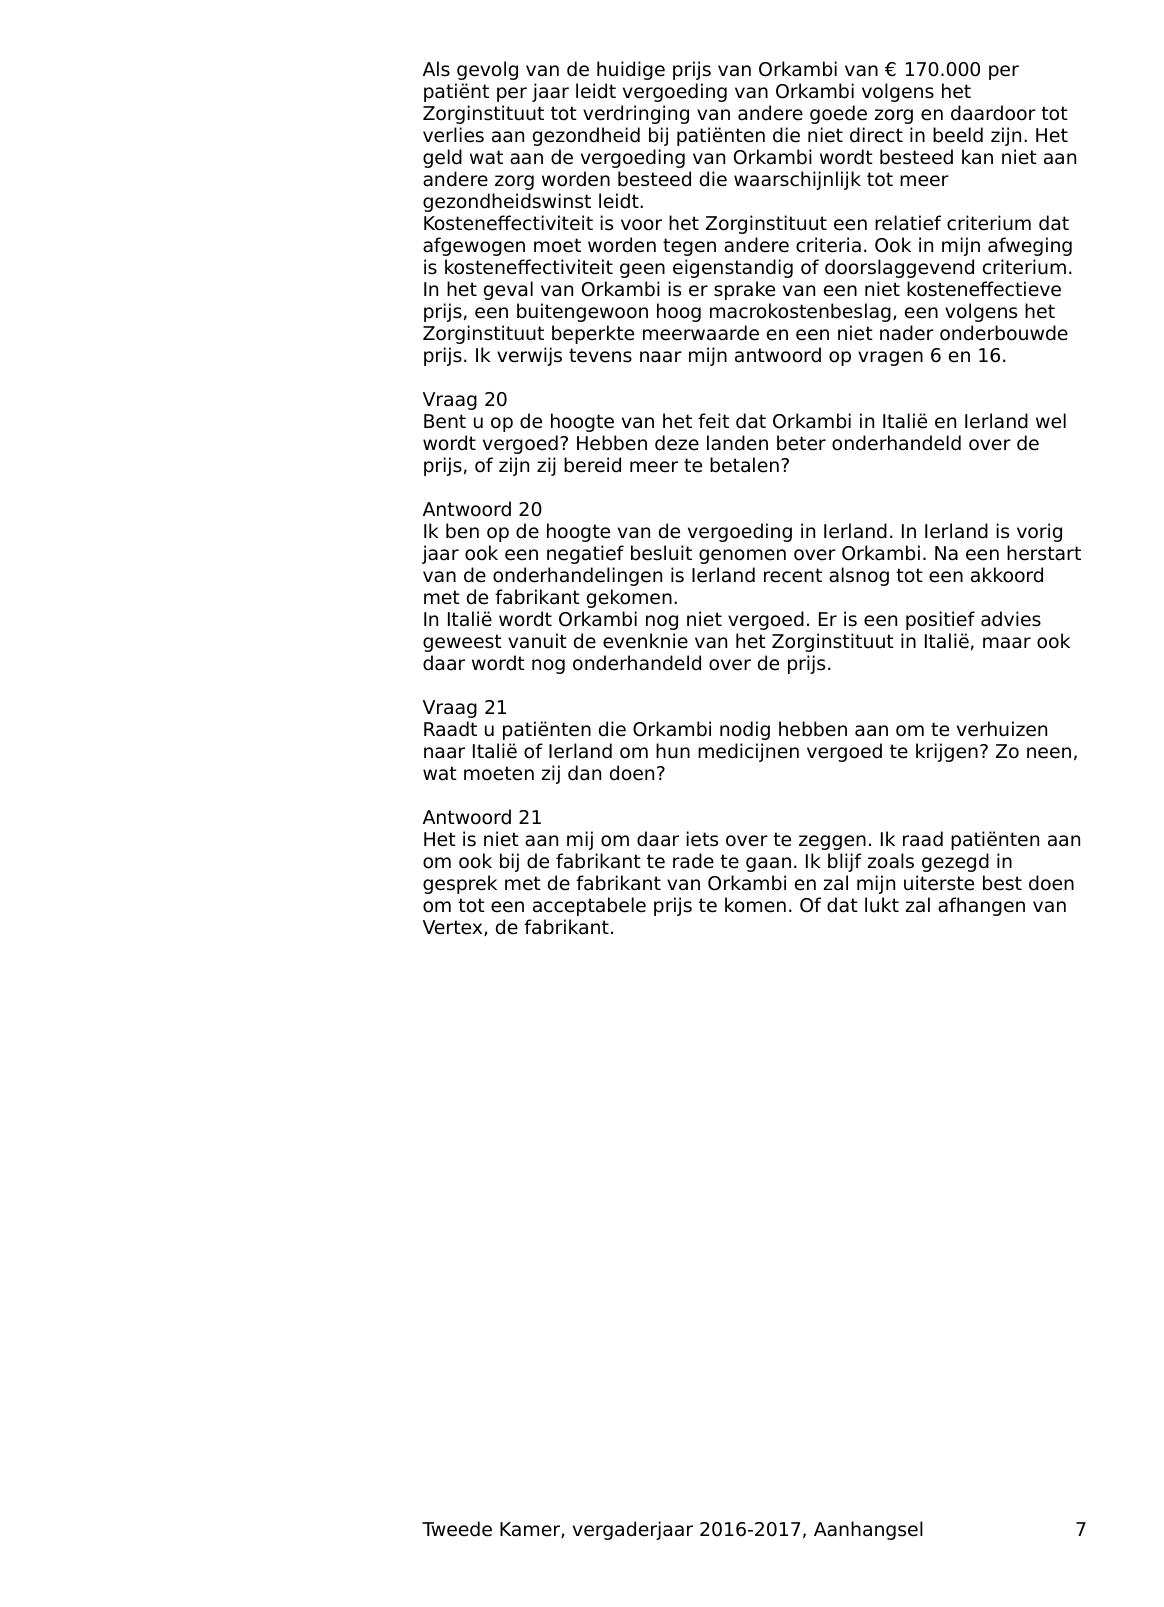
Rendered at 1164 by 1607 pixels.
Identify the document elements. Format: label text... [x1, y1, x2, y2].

text Raadt u patiënten die Orkambi nodig hebben aan om te verhuizen naar Italië of Ierland om hun medicijnen vergoed te krijgen? Zo neen, wat moeten zij dan doen? [422, 719, 1087, 785]
text Vraag 21 [422, 697, 1087, 719]
text Antwoord 21 [422, 807, 1087, 829]
text Kosteneffectiviteit is voor het Zorginstituut een relatief criterium dat afgewogen moet worden tegen andere criteria. Ook in mijn afweging is kosteneffectiviteit geen eigenstandig of doorslaggevend criterium. In het geval van Orkambi is er sprake van een niet kosteneffectieve prijs, een buitengewoon hoog macrokostenbeslag, een volgens het Zorginstituut beperkte meerwaarde en een niet nader onderbouwde prijs. Ik verwijs tevens naar mijn antwoord op vragen 6 en 16. [422, 213, 1087, 367]
text In Italië wordt Orkambi nog niet vergoed. Er is een positief advies geweest vanuit de evenknie van het Zorginstituut in Italië, maar ook daar wordt nog onderhandeld over de prijs. [422, 609, 1087, 675]
text Ik ben op de hoogte van de vergoeding in Ierland. In Ierland is vorig jaar ook een negatief besluit genomen over Orkambi. Na een herstart van de onderhandelingen is Ierland recent alsnog tot een akkoord met de fabrikant gekomen. [422, 521, 1087, 609]
text Als gevolg van de huidige prijs van Orkambi van € 170.000 per patiënt per jaar leidt vergoeding van Orkambi volgens het Zorginstituut tot verdringing van andere goede zorg en daardoor tot verlies aan gezondheid bij patiënten die niet direct in beeld zijn. Het geld wat aan de vergoeding van Orkambi wordt besteed kan niet aan andere zorg worden besteed die waarschijnlijk tot meer gezondheidswinst leidt. [422, 59, 1087, 213]
text Bent u op de hoogte van het feit dat Orkambi in Italië en Ierland wel wordt vergoed? Hebben deze landen beter onderhandeld over de prijs, of zijn zij bereid meer te betalen? [422, 411, 1087, 477]
text Het is niet aan mij om daar iets over te zeggen. Ik raad patiënten aan om ook bij de fabrikant te rade te gaan. Ik blijf zoals gezegd in gesprek met de fabrikant van Orkambi en zal mijn uiterste best doen om tot een acceptabele prijs te komen. Of dat lukt zal afhangen van Vertex, de fabrikant. [422, 829, 1087, 939]
text Antwoord 20 [422, 499, 1087, 521]
text Vraag 20 [422, 389, 1087, 411]
